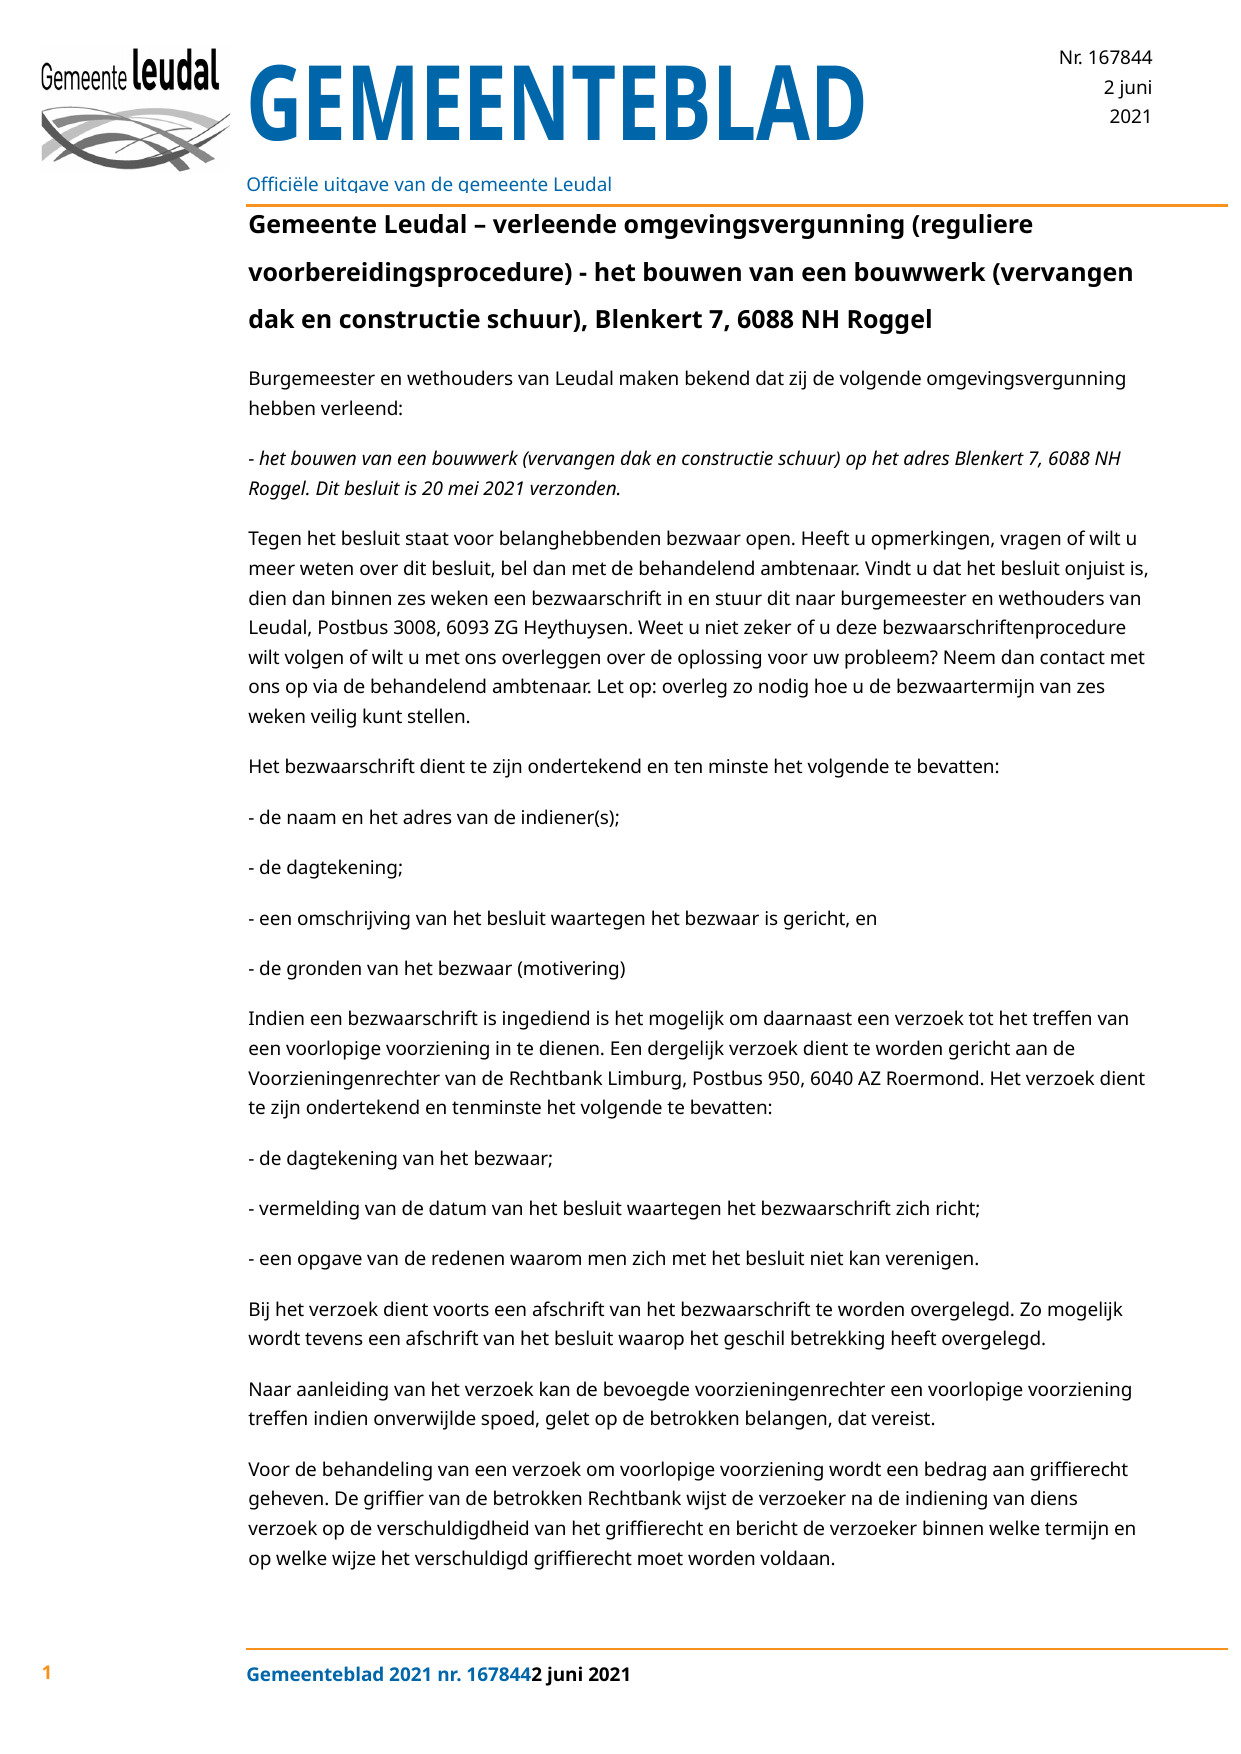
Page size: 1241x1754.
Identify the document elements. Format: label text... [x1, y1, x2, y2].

text - de dagtekening; [248, 854, 1152, 880]
text Indien een bezwaarschrift is ingediend is het mogelijk om daarnaast een verzoek tot het treffen van een voorlopige voorziening in te dienen. Een dergelijk verzoek dient te worden gericht aan de Voorzieningenrechter van de Rechtbank Limburg, Postbus 950, 6040 AZ Roermond. Het verzoek dient te zijn ondertekend en tenminste het volgende te bevatten: [248, 1006, 1152, 1120]
text - de gronden van het bezwaar (motivering) [248, 955, 1152, 981]
text Burgemeester en wethouders van Leudal maken bekend dat zij de volgende omgevingsvergunning hebben verleend: [248, 366, 1152, 421]
text - de naam en het adres van de indiener(s); [248, 804, 1152, 829]
text Naar aanleiding van het verzoek kan de bevoegde voorzieningenrechter een voorlopige voorziening treffen indien onverwijlde spoed, gelet op de betrokken belangen, dat vereist. [248, 1376, 1152, 1431]
text - het bouwen van een bouwwerk (vervangen dak en constructie schuur) op het adres Blenkert 7, 6088 NH Roggel. Dit besluit is 20 mei 2021 verzonden. [248, 446, 1152, 501]
text - vermelding van de datum van het besluit waartegen het bezwaarschrift zich richt; [248, 1195, 1152, 1221]
text - een opgave van de redenen waarom men zich met het besluit niet kan verenigen. [248, 1246, 1152, 1271]
text Bij het verzoek dient voorts een afschrift van het bezwaarschrift te worden overgelegd. Zo mogelijk wordt tevens een afschrift van het besluit waarop het geschil betrekking heeft overgelegd. [248, 1296, 1152, 1351]
text Voor de behandeling van een verzoek om voorlopige voorziening wordt een bedrag aan griffierecht geheven. De griffier van de betrokken Rechtbank wijst de verzoeker na de indiening van diens verzoek op de verschuldigdheid van het griffierecht en bericht de verzoeker binnen welke termijn en op welke wijze het verschuldigd griffierecht moet worden voldaan. [248, 1456, 1152, 1570]
text Tegen het besluit staat voor belanghebbenden bezwaar open. Heeft u opmerkingen, vragen of wilt u meer weten over dit besluit, bel dan met de behandelend ambtenaar. Vindt u dat het besluit onjuist is, dien dan binnen zes weken een bezwaarschrift in en stuur dit naar burgemeester en wethouders van Leudal, Postbus 3008, 6093 ZG Heythuysen. Weet u niet zeker of u deze bezwaarschriftenprocedure wilt volgen of wilt u met ons overleggen over de oplossing voor uw probleem? Neem dan contact met ons op via de behandelend ambtenaar. Let op: overleg zo nodig hoe u de bezwaartermijn van zes weken veilig kunt stellen. [248, 526, 1152, 729]
text - een omschrijving van het besluit waartegen het bezwaar is gericht, en [248, 905, 1152, 930]
text Gemeente Leudal – verleende omgevingsvergunning (reguliere voorbereidingsprocedure) - het bouwen van een bouwwerk (vervangen dak en constructie schuur), Blenkert 7, 6088 NH Roggel [248, 207, 1152, 336]
text - de dagtekening van het bezwaar; [248, 1145, 1152, 1170]
picture [41, 47, 231, 172]
text Het bezwaarschrift dient te zijn ondertekend en ten minste het volgende te bevatten: [248, 753, 1152, 779]
